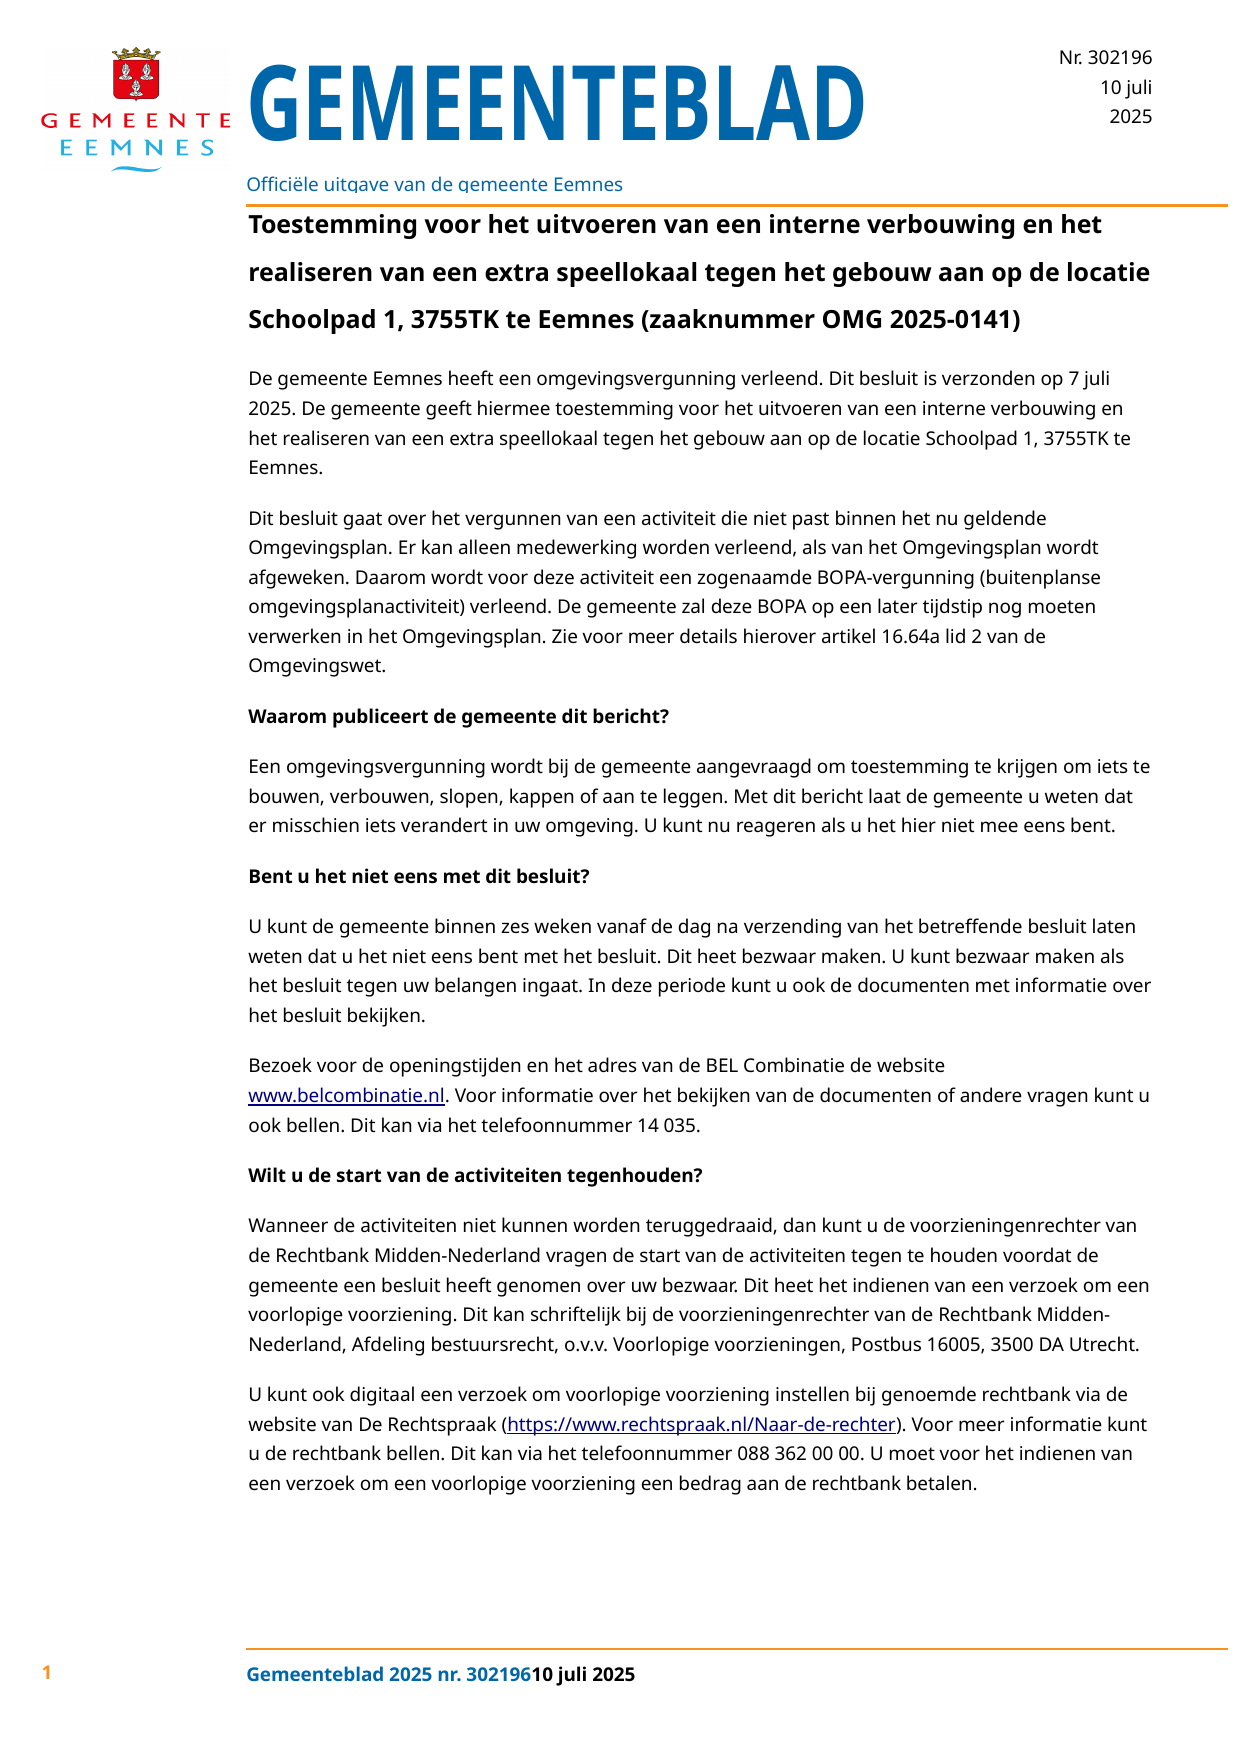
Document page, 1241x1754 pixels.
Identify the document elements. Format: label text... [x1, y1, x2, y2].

text U kunt ook digitaal een verzoek om voorlopige voorziening instellen bij genoemde rechtbank via de website van De Rechtspraak (https://www.rechtspraak.nl/Naar-de-rechter). Voor meer informatie kunt u de rechtbank bellen. Dit kan via het telefoonnummer 088 362 00 00. U moet voor het indienen van een verzoek om een voorlopige voorziening een bedrag aan de rechtbank betalen. [248, 1381, 1152, 1496]
text Bezoek voor de openingstijden en het adres van de BEL Combinatie de website www.belcombinatie.nl. Voor informatie over het bekijken van de documenten of andere vragen kunt u ook bellen. Dit kan via het telefoonnummer 14 035. [248, 1053, 1152, 1137]
text Toestemming voor het uitvoeren van een interne verbouwing en het realiseren van een extra speellokaal tegen het gebouw aan op de locatie Schoolpad 1, 3755TK te Eemnes (zaaknummer OMG 2025-0141) [248, 207, 1152, 336]
text Wilt u de start van de activiteiten tegenhouden? [248, 1162, 1152, 1188]
text Een omgevingsvergunning wordt bij de gemeente aangevraagd om toestemming te krijgen om iets te bouwen, verbouwen, slopen, kappen of aan te leggen. Met dit bericht laat de gemeente u weten dat er misschien iets verandert in uw omgeving. U kunt nu reageren als u het hier niet mee eens bent. [248, 753, 1152, 838]
text U kunt de gemeente binnen zes weken vanaf de dag na verzending van het betreffende besluit laten weten dat u het niet eens bent met het besluit. Dit heet bezwaar maken. U kunt bezwaar maken als het besluit tegen uw belangen ingaat. In deze periode kunt u ook de documenten met informatie over het besluit bekijken. [248, 913, 1152, 1028]
text Dit besluit gaat over het vergunnen van een activiteit die niet past binnen het nu geldende Omgevingsplan. Er kan alleen medewerking worden verleend, als van het Omgevingsplan wordt afgeweken. Daarom wordt voor deze activiteit een zogenaamde BOPA-vergunning (buitenplanse omgevingsplanactiviteit) verleend. De gemeente zal deze BOPA op een later tijdstip nog moeten verwerken in het Omgevingsplan. Zie voor meer details hierover artikel 16.64a lid 2 van de Omgevingswet. [248, 505, 1152, 678]
text Wanneer de activiteiten niet kunnen worden teruggedraaid, dan kunt u de voorzieningenrechter van de Rechtbank Midden-Nederland vragen de start van de activiteiten tegen te houden voordat de gemeente een besluit heeft genomen over uw bezwaar. Dit heet het indienen van een verzoek om een voorlopige voorziening. Dit kan schriftelijk bij de voorzieningenrechter van de Rechtbank Midden-Nederland, Afdeling bestuursrecht, o.v.v. Voorlopige voorzieningen, Postbus 16005, 3500 DA Utrecht. [248, 1213, 1152, 1357]
text Bent u het niet eens met dit besluit? [248, 863, 1152, 889]
picture [41, 47, 231, 172]
text De gemeente Eemnes heeft een omgevingsvergunning verleend. Dit besluit is verzonden op 7 juli 2025. De gemeente geeft hiermee toestemming voor het uitvoeren van een interne verbouwing en het realiseren van een extra speellokaal tegen het gebouw aan op de locatie Schoolpad 1, 3755TK te Eemnes. [248, 366, 1152, 480]
text Waarom publiceert de gemeente dit bericht? [248, 703, 1152, 729]
